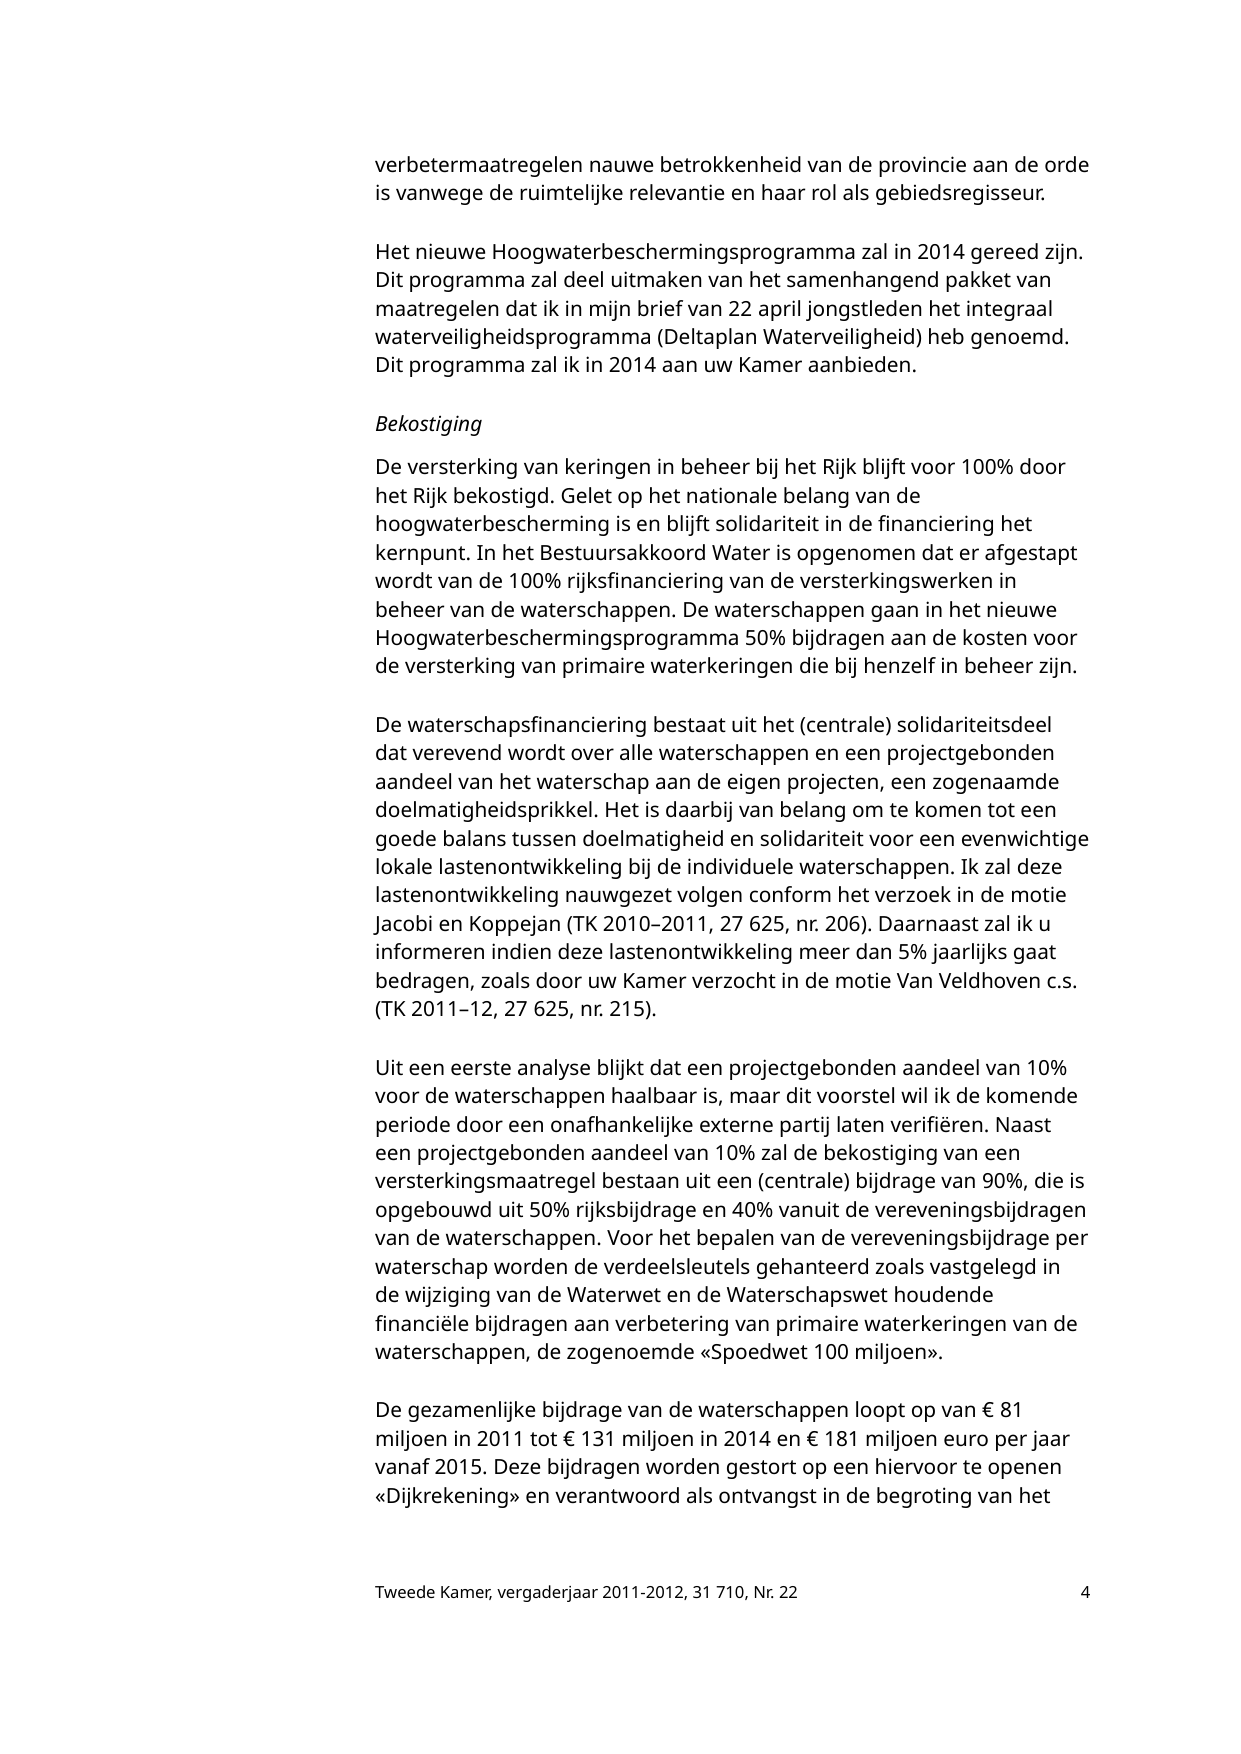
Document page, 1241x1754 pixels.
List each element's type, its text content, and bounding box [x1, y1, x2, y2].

text verbetermaatregelen nauwe betrokkenheid van de provincie aan de orde is vanwege de ruimtelijke relevantie en haar rol als gebiedsregisseur. [375, 150, 1090, 207]
text Het nieuwe Hoogwaterbeschermingsprogramma zal in 2014 gereed zijn. Dit programma zal deel uitmaken van het samenhangend pakket van maatregelen dat ik in mijn brief van 22 april jongstleden het integraal waterveiligheidsprogramma (Deltaplan Waterveiligheid) heb genoemd. Dit programma zal ik in 2014 aan uw Kamer aanbieden. [375, 237, 1090, 379]
text De versterking van keringen in beheer bij het Rijk blijft voor 100% door het Rijk bekostigd. Gelet op het nationale belang van de hoogwaterbescherming is en blijft solidariteit in de financiering het kernpunt. In het Bestuursakkoord Water is opgenomen dat er afgestapt wordt van de 100% rijksfinanciering van de versterkingswerken in beheer van de waterschappen. De waterschappen gaan in het nieuwe Hoogwaterbeschermingsprogramma 50% bijdragen aan de kosten voor de versterking van primaire waterkeringen die bij henzelf in beheer zijn. [375, 452, 1090, 680]
text De gezamenlijke bijdrage van de waterschappen loopt op van € 81 miljoen in 2011 tot € 131 miljoen in 2014 en € 181 miljoen euro per jaar vanaf 2015. Deze bijdragen worden gestort op een hiervoor te openen «Dijkrekening» en verantwoord als ontvangst in de begroting van het [375, 1396, 1090, 1509]
text Bekostiging [375, 409, 1090, 437]
text De waterschapsfinanciering bestaat uit het (centrale) solidariteitsdeel dat verevend wordt over alle waterschappen en een projectgebonden aandeel van het waterschap aan de eigen projecten, een zogenaamde doelmatigheidsprikkel. Het is daarbij van belang om te komen tot een goede balans tussen doelmatigheid en solidariteit voor een evenwichtige lokale lastenontwikkeling bij de individuele waterschappen. Ik zal deze lastenontwikkeling nauwgezet volgen conform het verzoek in de motie Jacobi en Koppejan (TK 2010–2011, 27 625, nr. 206). Daarnaast zal ik u informeren indien deze lastenontwikkeling meer dan 5% jaarlijks gaat bedragen, zoals door uw Kamer verzocht in de motie Van Veldhoven c.s. (TK 2011–12, 27 625, nr. 215). [375, 710, 1090, 1023]
text Uit een eerste analyse blijkt dat een projectgebonden aandeel van 10% voor de waterschappen haalbaar is, maar dit voorstel wil ik de komende periode door een onafhankelijke externe partij laten verifiëren. Naast een projectgebonden aandeel van 10% zal de bekostiging van een versterkingsmaatregel bestaan uit een (centrale) bijdrage van 90%, die is opgebouwd uit 50% rijksbijdrage en 40% vanuit de vereveningsbijdragen van de waterschappen. Voor het bepalen van de vereveningsbijdrage per waterschap worden de verdeelsleutels gehanteerd zoals vastgelegd in de wijziging van de Waterwet en de Waterschapswet houdende financiële bijdragen aan verbetering van primaire waterkeringen van de waterschappen, de zogenoemde «Spoedwet 100 miljoen». [375, 1053, 1090, 1366]
